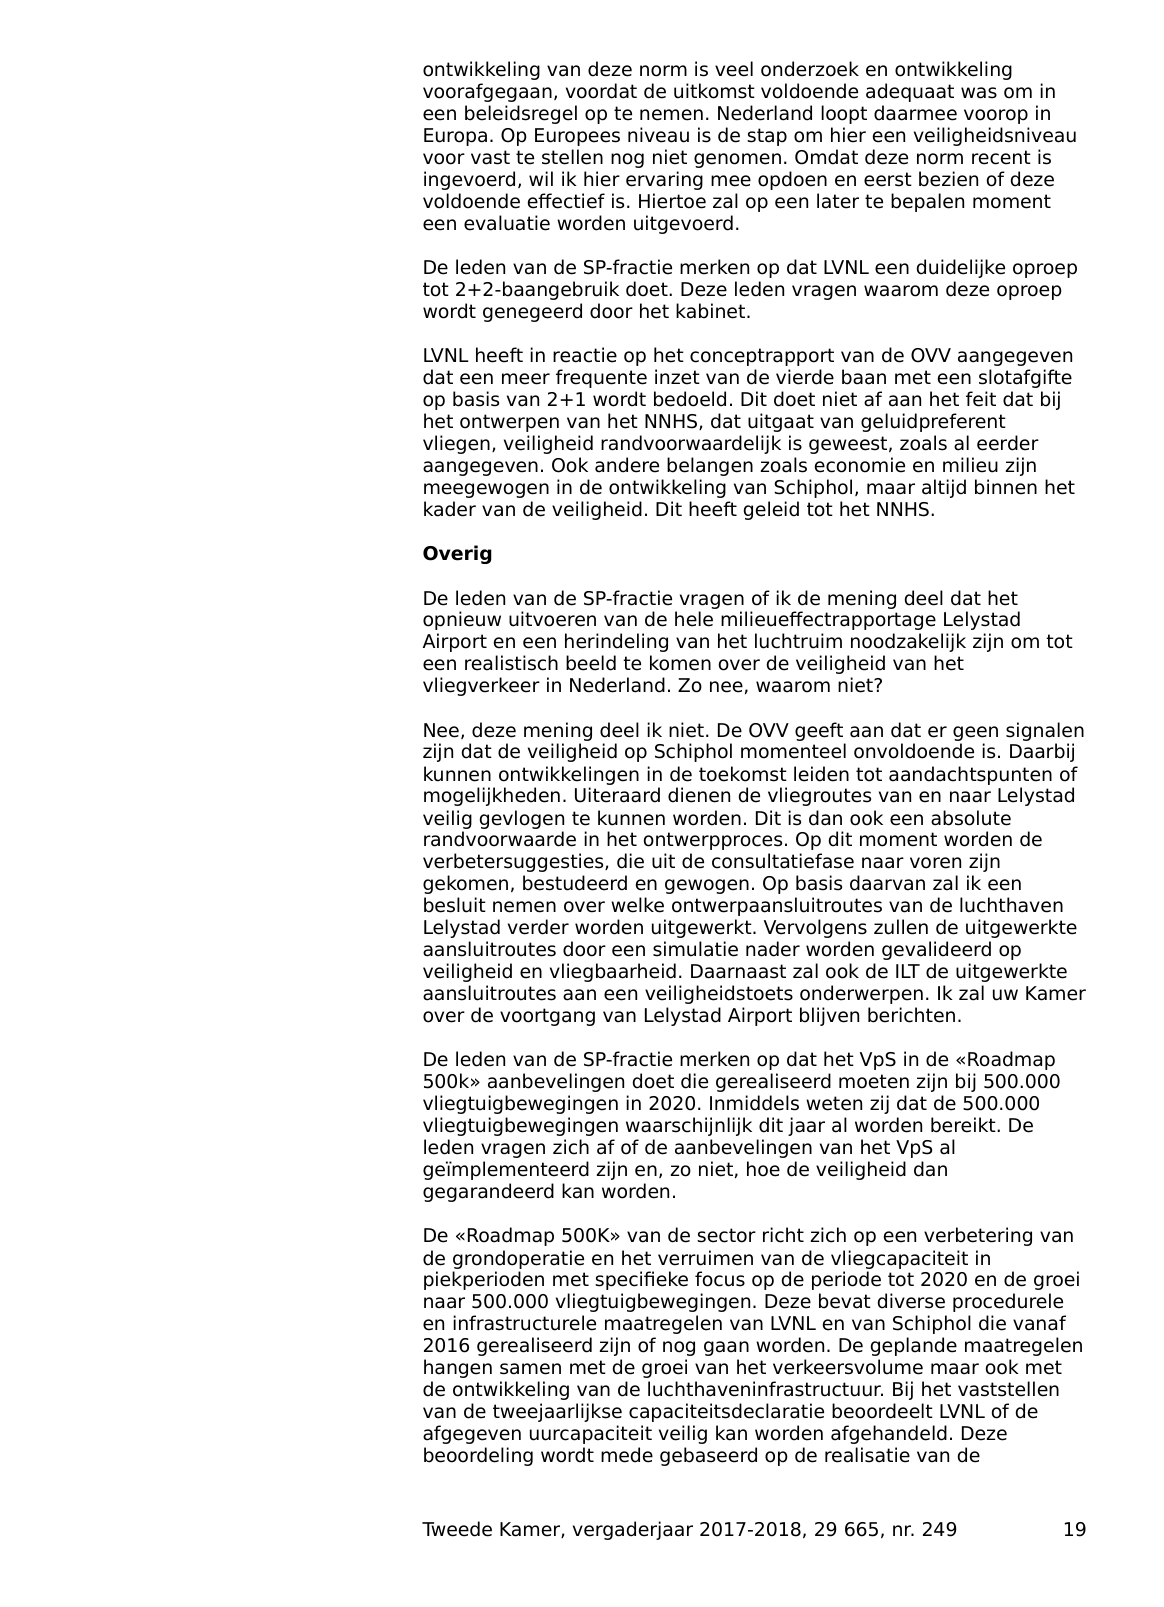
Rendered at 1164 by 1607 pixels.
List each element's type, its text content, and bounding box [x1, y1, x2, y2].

text ontwikkeling van deze norm is veel onderzoek en ontwikkeling voorafgegaan, voordat de uitkomst voldoende adequaat was om in een beleidsregel op te nemen. Nederland loopt daarmee voorop in Europa. Op Europees niveau is de stap om hier een veiligheidsniveau voor vast te stellen nog niet genomen. Omdat deze norm recent is ingevoerd, wil ik hier ervaring mee opdoen en eerst bezien of deze voldoende effectief is. Hiertoe zal op een later te bepalen moment een evaluatie worden uitgevoerd. [422, 59, 1087, 235]
subtitle Overig [422, 543, 1087, 565]
text De leden van de SP-fractie merken op dat het VpS in de «Roadmap 500k» aanbevelingen doet die gerealiseerd moeten zijn bij 500.000 vliegtuigbewegingen in 2020. Inmiddels weten zij dat de 500.000 vliegtuigbewegingen waarschijnlijk dit jaar al worden bereikt. De leden vragen zich af of de aanbevelingen van het VpS al geïmplementeerd zijn en, zo niet, hoe de veiligheid dan gegarandeerd kan worden. [422, 1049, 1087, 1203]
text LVNL heeft in reactie op het conceptrapport van de OVV aangegeven dat een meer frequente inzet van de vierde baan met een slotafgifte op basis van 2+1 wordt bedoeld. Dit doet niet af aan het feit dat bij het ontwerpen van het NNHS, dat uitgaat van geluidpreferent vliegen, veiligheid randvoorwaardelijk is geweest, zoals al eerder aangegeven. Ook andere belangen zoals economie en milieu zijn meegewogen in de ontwikkeling van Schiphol, maar altijd binnen het kader van de veiligheid. Dit heeft geleid tot het NNHS. [422, 345, 1087, 521]
text Nee, deze mening deel ik niet. De OVV geeft aan dat er geen signalen zijn dat de veiligheid op Schiphol momenteel onvoldoende is. Daarbij kunnen ontwikkelingen in de toekomst leiden tot aandachtspunten of mogelijkheden. Uiteraard dienen de vliegroutes van en naar Lelystad veilig gevlogen te kunnen worden. Dit is dan ook een absolute randvoorwaarde in het ontwerpproces. Op dit moment worden de verbetersuggesties, die uit de consultatiefase naar voren zijn gekomen, bestudeerd en gewogen. Op basis daarvan zal ik een besluit nemen over welke ontwerpaansluitroutes van de luchthaven Lelystad verder worden uitgewerkt. Vervolgens zullen de uitgewerkte aansluitroutes door een simulatie nader worden gevalideerd op veiligheid en vliegbaarheid. Daarnaast zal ook de ILT de uitgewerkte aansluitroutes aan een veiligheidstoets onderwerpen. Ik zal uw Kamer over de voortgang van Lelystad Airport blijven berichten. [422, 719, 1087, 1027]
text De leden van de SP-fractie vragen of ik de mening deel dat het opnieuw uitvoeren van de hele milieueffectrapportage Lelystad Airport en een herindeling van het luchtruim noodzakelijk zijn om tot een realistisch beeld te komen over de veiligheid van het vliegverkeer in Nederland. Zo nee, waarom niet? [422, 587, 1087, 697]
text De leden van de SP-fractie merken op dat LVNL een duidelijke oproep tot 2+2-baangebruik doet. Deze leden vragen waarom deze oproep wordt genegeerd door het kabinet. [422, 257, 1087, 323]
text De «Roadmap 500K» van de sector richt zich op een verbetering van de grondoperatie en het verruimen van de vliegcapaciteit in piekperioden met specifieke focus op de periode tot 2020 en de groei naar 500.000 vliegtuigbewegingen. Deze bevat diverse procedurele en infrastructurele maatregelen van LVNL en van Schiphol die vanaf 2016 gerealiseerd zijn of nog gaan worden. De geplande maatregelen hangen samen met de groei van het verkeersvolume maar ook met de ontwikkeling van de luchthaveninfrastructuur. Bij het vaststellen van de tweejaarlijkse capaciteitsdeclaratie beoordeelt LVNL of de afgegeven uurcapaciteit veilig kan worden afgehandeld. Deze beoordeling wordt mede gebaseerd op de realisatie van de [422, 1225, 1087, 1467]
